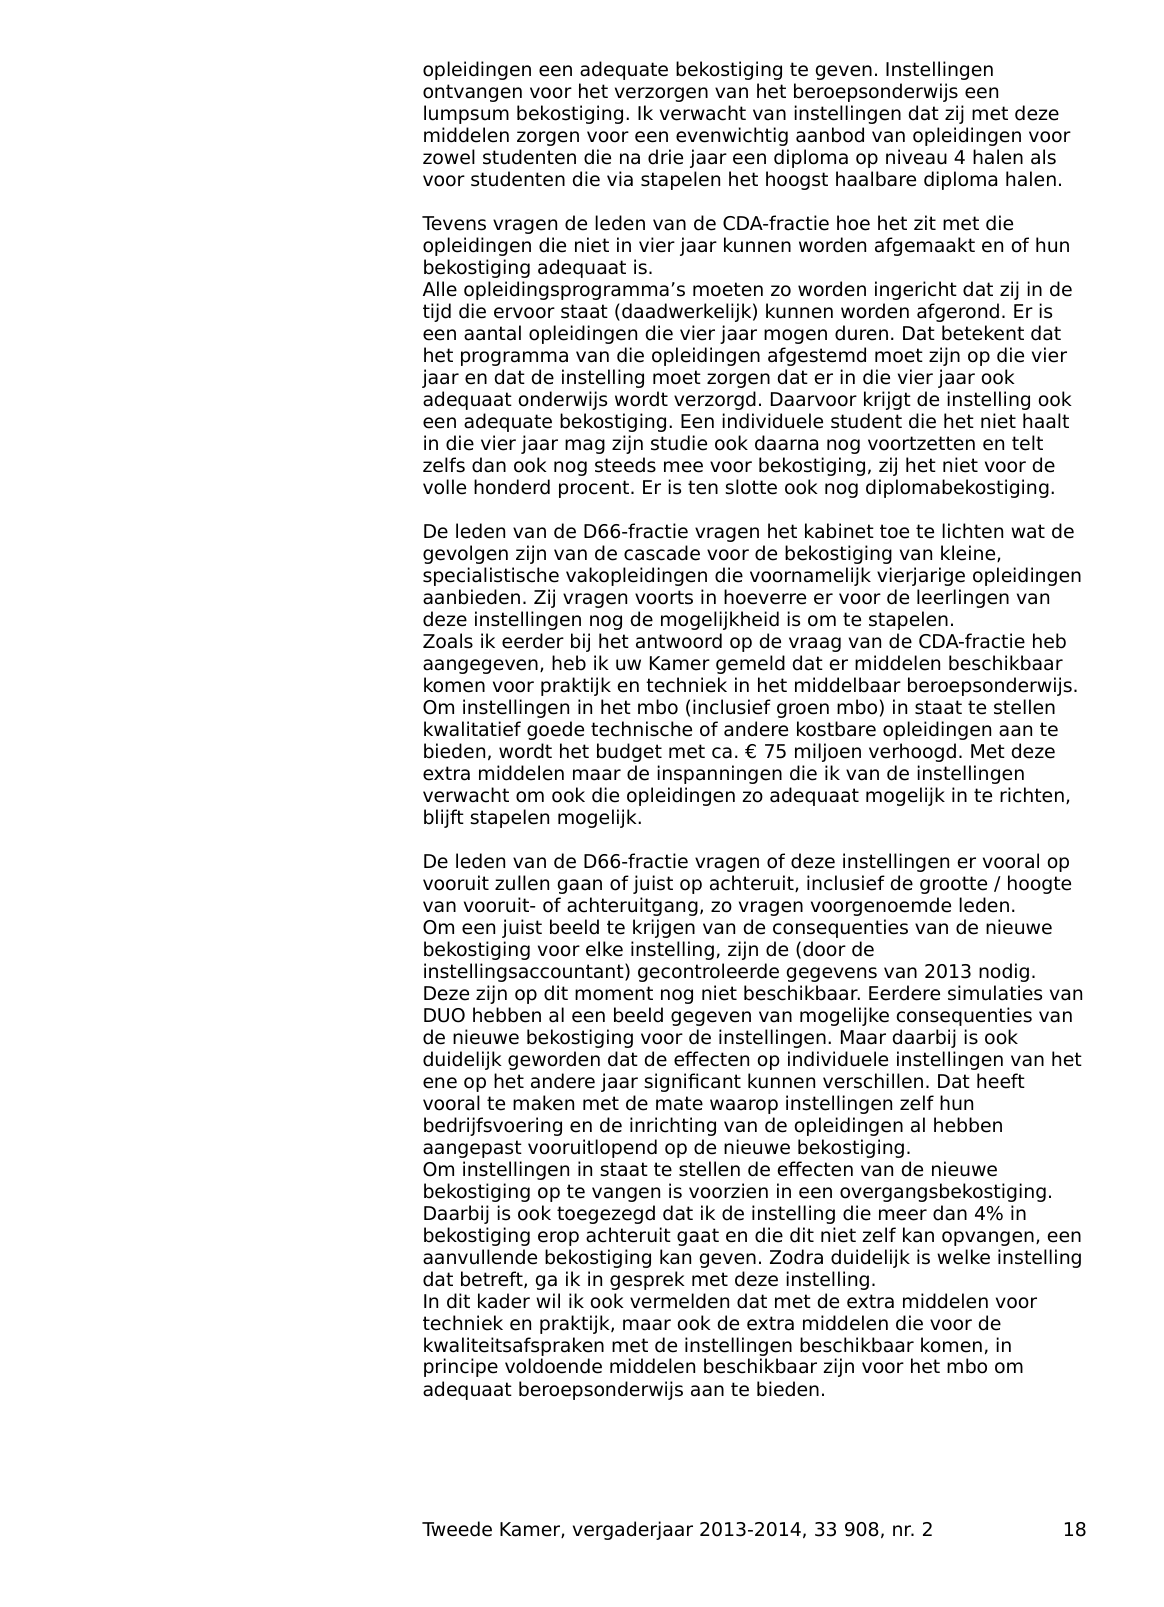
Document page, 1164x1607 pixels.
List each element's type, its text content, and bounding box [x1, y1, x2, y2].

text Om een juist beeld te krijgen van de consequenties van de nieuwe bekostiging voor elke instelling, zijn de (door de instellingsaccountant) gecontroleerde gegevens van 2013 nodig. Deze zijn op dit moment nog niet beschikbaar. Eerdere simulaties van DUO hebben al een beeld gegeven van mogelijke consequenties van de nieuwe bekostiging voor de instellingen. Maar daarbij is ook duidelijk geworden dat de effecten op individuele instellingen van het ene op het andere jaar significant kunnen verschillen. Dat heeft vooral te maken met de mate waarop instellingen zelf hun bedrijfsvoering en de inrichting van de opleidingen al hebben aangepast vooruitlopend op de nieuwe bekostiging. [422, 917, 1087, 1159]
text Om instellingen in staat te stellen de effecten van de nieuwe bekostiging op te vangen is voorzien in een overgangsbekostiging. Daarbij is ook toegezegd dat ik de instelling die meer dan 4% in bekostiging erop achteruit gaat en die dit niet zelf kan opvangen, een aanvullende bekostiging kan geven. Zodra duidelijk is welke instelling dat betreft, ga ik in gesprek met deze instelling. [422, 1159, 1087, 1291]
text De leden van de D66-fractie vragen of deze instellingen er vooral op vooruit zullen gaan of juist op achteruit, inclusief de grootte / hoogte van vooruit- of achteruitgang, zo vragen voorgenoemde leden. [422, 851, 1087, 917]
text Zoals ik eerder bij het antwoord op de vraag van de CDA-fractie heb aangegeven, heb ik uw Kamer gemeld dat er middelen beschikbaar komen voor praktijk en techniek in het middelbaar beroepsonderwijs. Om instellingen in het mbo (inclusief groen mbo) in staat te stellen kwalitatief goede technische of andere kostbare opleidingen aan te bieden, wordt het budget met ca. € 75 miljoen verhoogd. Met deze extra middelen maar de inspanningen die ik van de instellingen verwacht om ook die opleidingen zo adequaat mogelijk in te richten, blijft stapelen mogelijk. [422, 631, 1087, 829]
text De leden van de D66-fractie vragen het kabinet toe te lichten wat de gevolgen zijn van de cascade voor de bekostiging van kleine, specialistische vakopleidingen die voornamelijk vierjarige opleidingen aanbieden. Zij vragen voorts in hoeverre er voor de leerlingen van deze instellingen nog de mogelijkheid is om te stapelen. [422, 521, 1087, 631]
text Tevens vragen de leden van de CDA-fractie hoe het zit met die opleidingen die niet in vier jaar kunnen worden afgemaakt en of hun bekostiging adequaat is. [422, 213, 1087, 279]
text Alle opleidingsprogramma’s moeten zo worden ingericht dat zij in de tijd die ervoor staat (daadwerkelijk) kunnen worden afgerond. Er is een aantal opleidingen die vier jaar mogen duren. Dat betekent dat het programma van die opleidingen afgestemd moet zijn op die vier jaar en dat de instelling moet zorgen dat er in die vier jaar ook adequaat onderwijs wordt verzorgd. Daarvoor krijgt de instelling ook een adequate bekostiging. Een individuele student die het niet haalt in die vier jaar mag zijn studie ook daarna nog voortzetten en telt zelfs dan ook nog steeds mee voor bekostiging, zij het niet voor de volle honderd procent. Er is ten slotte ook nog diplomabekostiging. [422, 279, 1087, 499]
text opleidingen een adequate bekostiging te geven. Instellingen ontvangen voor het verzorgen van het beroepsonderwijs een lumpsum bekostiging. Ik verwacht van instellingen dat zij met deze middelen zorgen voor een evenwichtig aanbod van opleidingen voor zowel studenten die na drie jaar een diploma op niveau 4 halen als voor studenten die via stapelen het hoogst haalbare diploma halen. [422, 59, 1087, 191]
text In dit kader wil ik ook vermelden dat met de extra middelen voor techniek en praktijk, maar ook de extra middelen die voor de kwaliteitsafspraken met de instellingen beschikbaar komen, in principe voldoende middelen beschikbaar zijn voor het mbo om adequaat beroepsonderwijs aan te bieden. [422, 1291, 1087, 1400]
